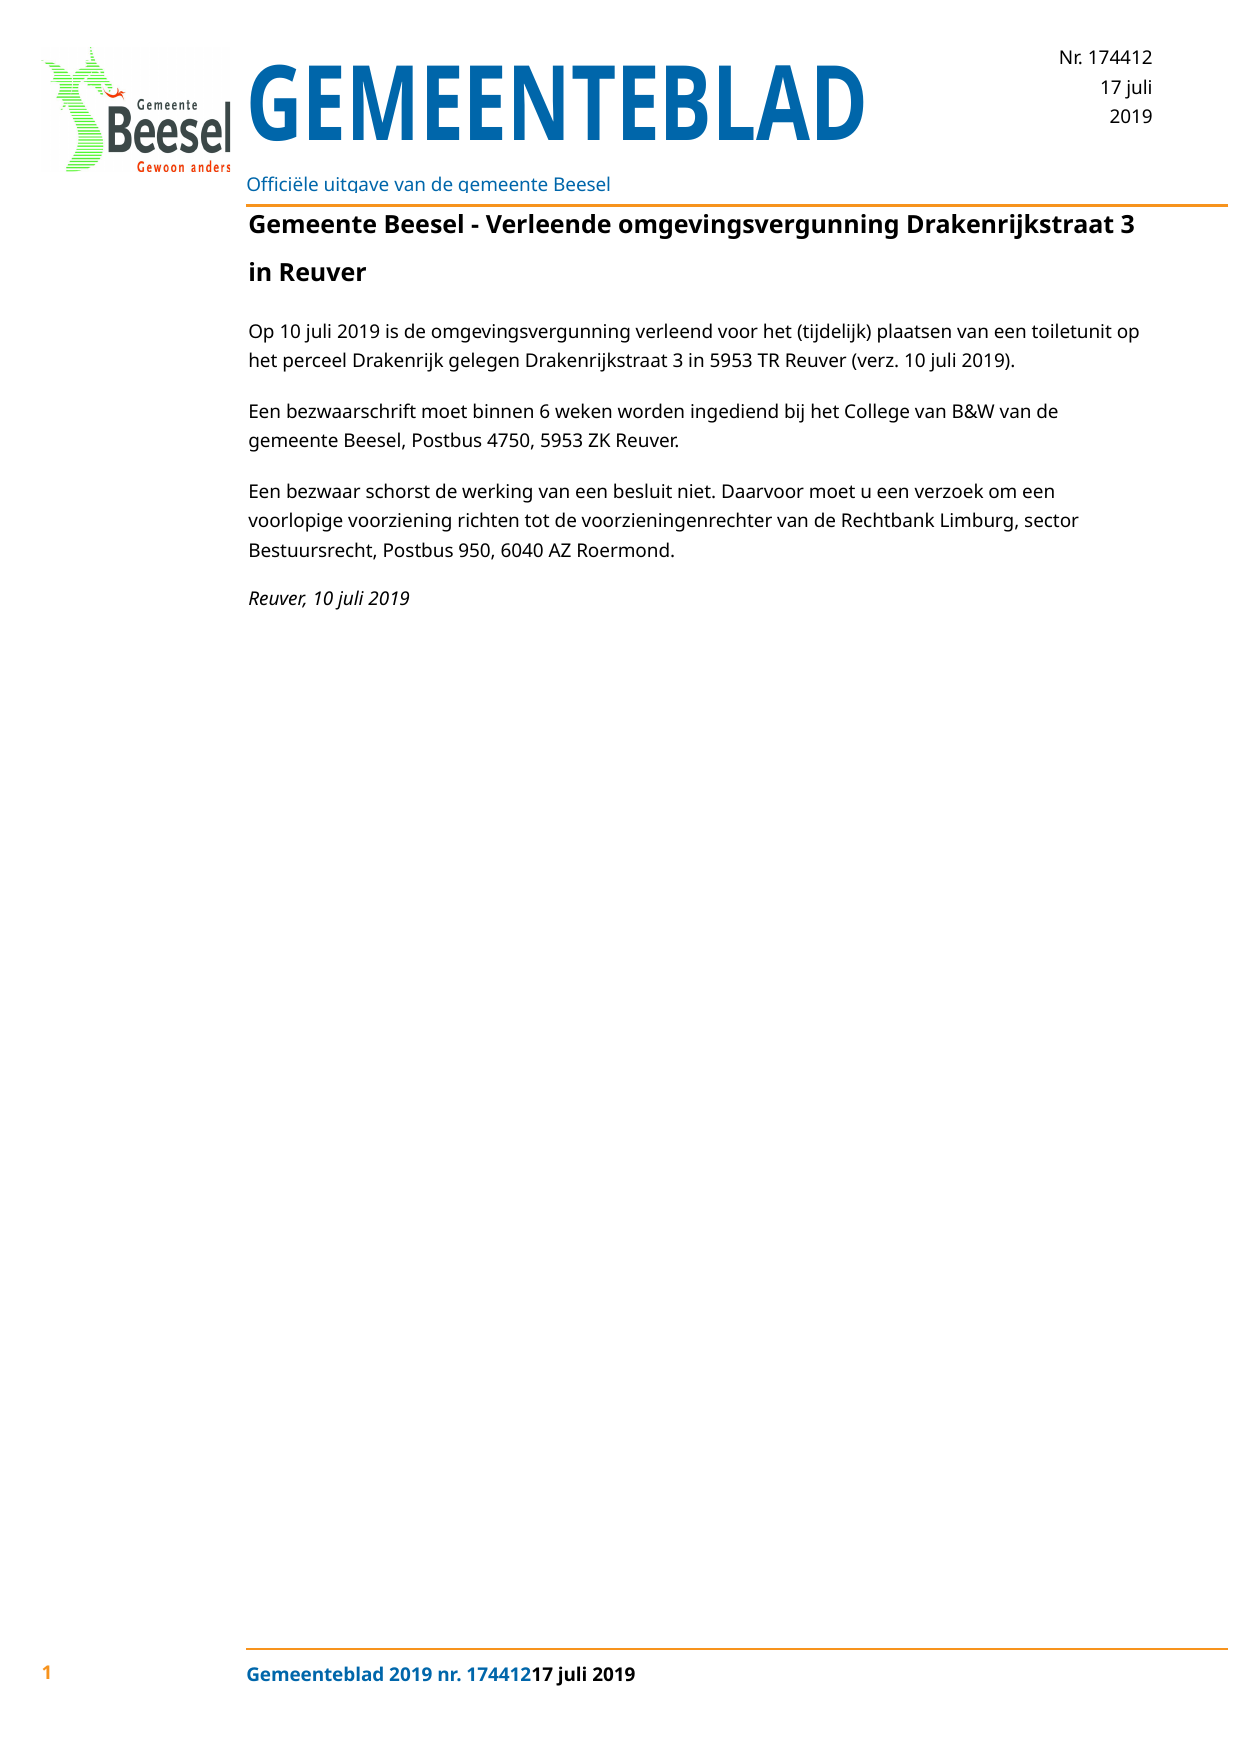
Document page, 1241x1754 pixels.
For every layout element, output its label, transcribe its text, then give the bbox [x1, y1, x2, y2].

text Een bezwaarschrift moet binnen 6 weken worden ingediend bij het College van B&W van de gemeente Beesel, Postbus 4750, 5953 ZK Reuver. [248, 398, 1152, 453]
text Gemeente Beesel - Verleende omgevingsvergunning Drakenrijkstraat 3 in Reuver [248, 207, 1152, 288]
text Reuver, 10 juli 2019 [248, 585, 1152, 611]
text Een bezwaar schorst de werking van een besluit niet. Daarvoor moet u een verzoek om een voorlopige voorziening richten tot de voorzieningenrechter van de Rechtbank Limburg, sector Bestuursrecht, Postbus 950, 6040 AZ Roermond. [248, 478, 1152, 563]
picture [41, 47, 231, 172]
text Op 10 juli 2019 is de omgevingsvergunning verleend voor het (tijdelijk) plaatsen van een toiletunit op het perceel Drakenrijk gelegen Drakenrijkstraat 3 in 5953 TR Reuver (verz. 10 juli 2019). [248, 318, 1152, 373]
